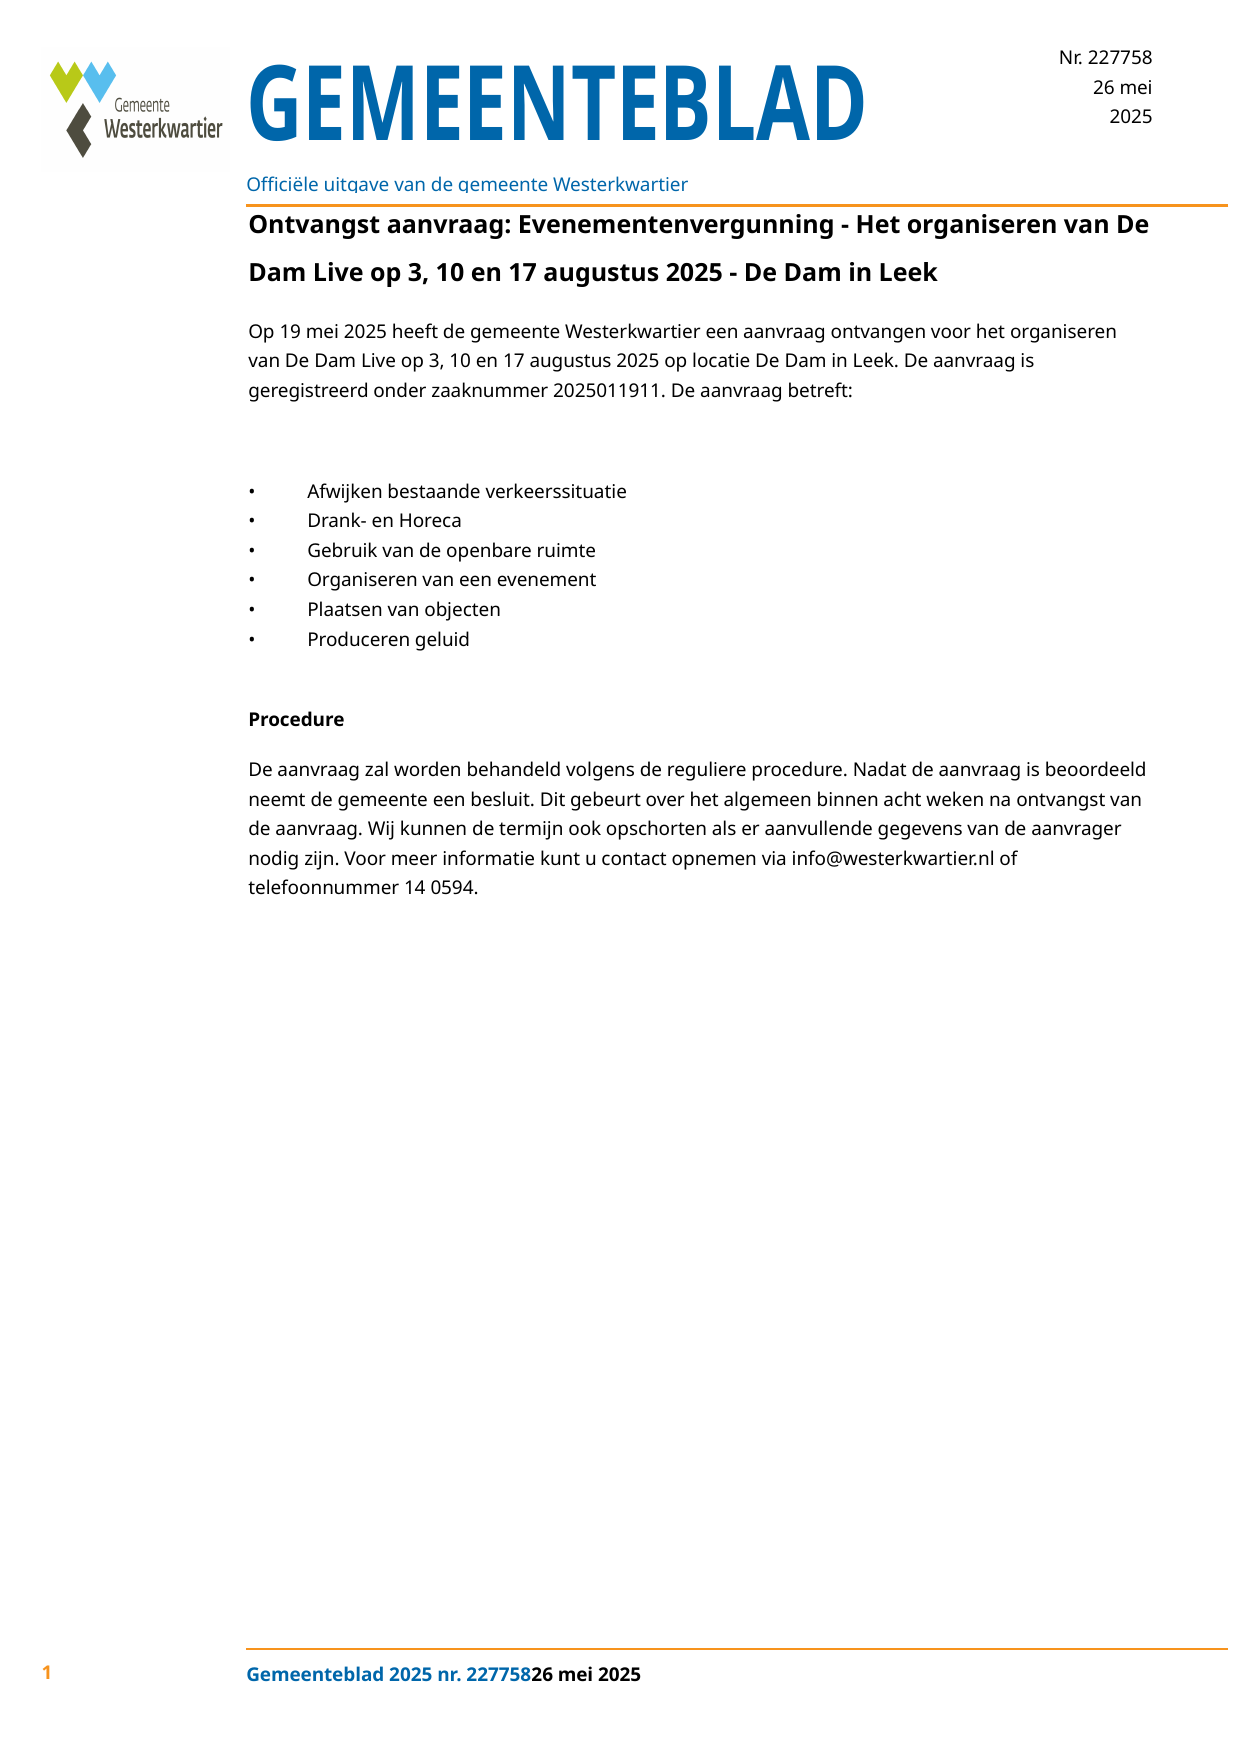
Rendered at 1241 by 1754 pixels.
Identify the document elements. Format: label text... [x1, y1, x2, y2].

list Plaatsen van objecten [248, 596, 1152, 622]
picture [41, 47, 231, 172]
list Gebruik van de openbare ruimte [248, 537, 1152, 563]
text Procedure [248, 706, 1152, 732]
text Op 19 mei 2025 heeft de gemeente Westerkwartier een aanvraag ontvangen voor het organiseren van De Dam Live op 3, 10 en 17 augustus 2025 op locatie De Dam in Leek. De aanvraag is geregistreerd onder zaaknummer 2025011911. De aanvraag betreft: [248, 318, 1152, 403]
list Afwijken bestaande verkeerssituatie [248, 478, 1152, 504]
text Ontvangst aanvraag: Evenementenvergunning - Het organiseren van De Dam Live op 3, 10 en 17 augustus 2025 - De Dam in Leek [248, 207, 1152, 288]
list Drank- en Horeca [248, 507, 1152, 533]
text De aanvraag zal worden behandeld volgens de reguliere procedure. Nadat de aanvraag is beoordeeld neemt de gemeente een besluit. Dit gebeurt over het algemeen binnen acht weken na ontvangst van de aanvraag. Wij kunnen de termijn ook opschorten als er aanvullende gegevens van de aanvrager nodig zijn. Voor meer informatie kunt u contact opnemen via info@westerkwartier.nl of telefoonnummer 14 0594. [248, 756, 1152, 900]
list Produceren geluid [248, 626, 1152, 652]
list Organiseren van een evenement [248, 567, 1152, 592]
